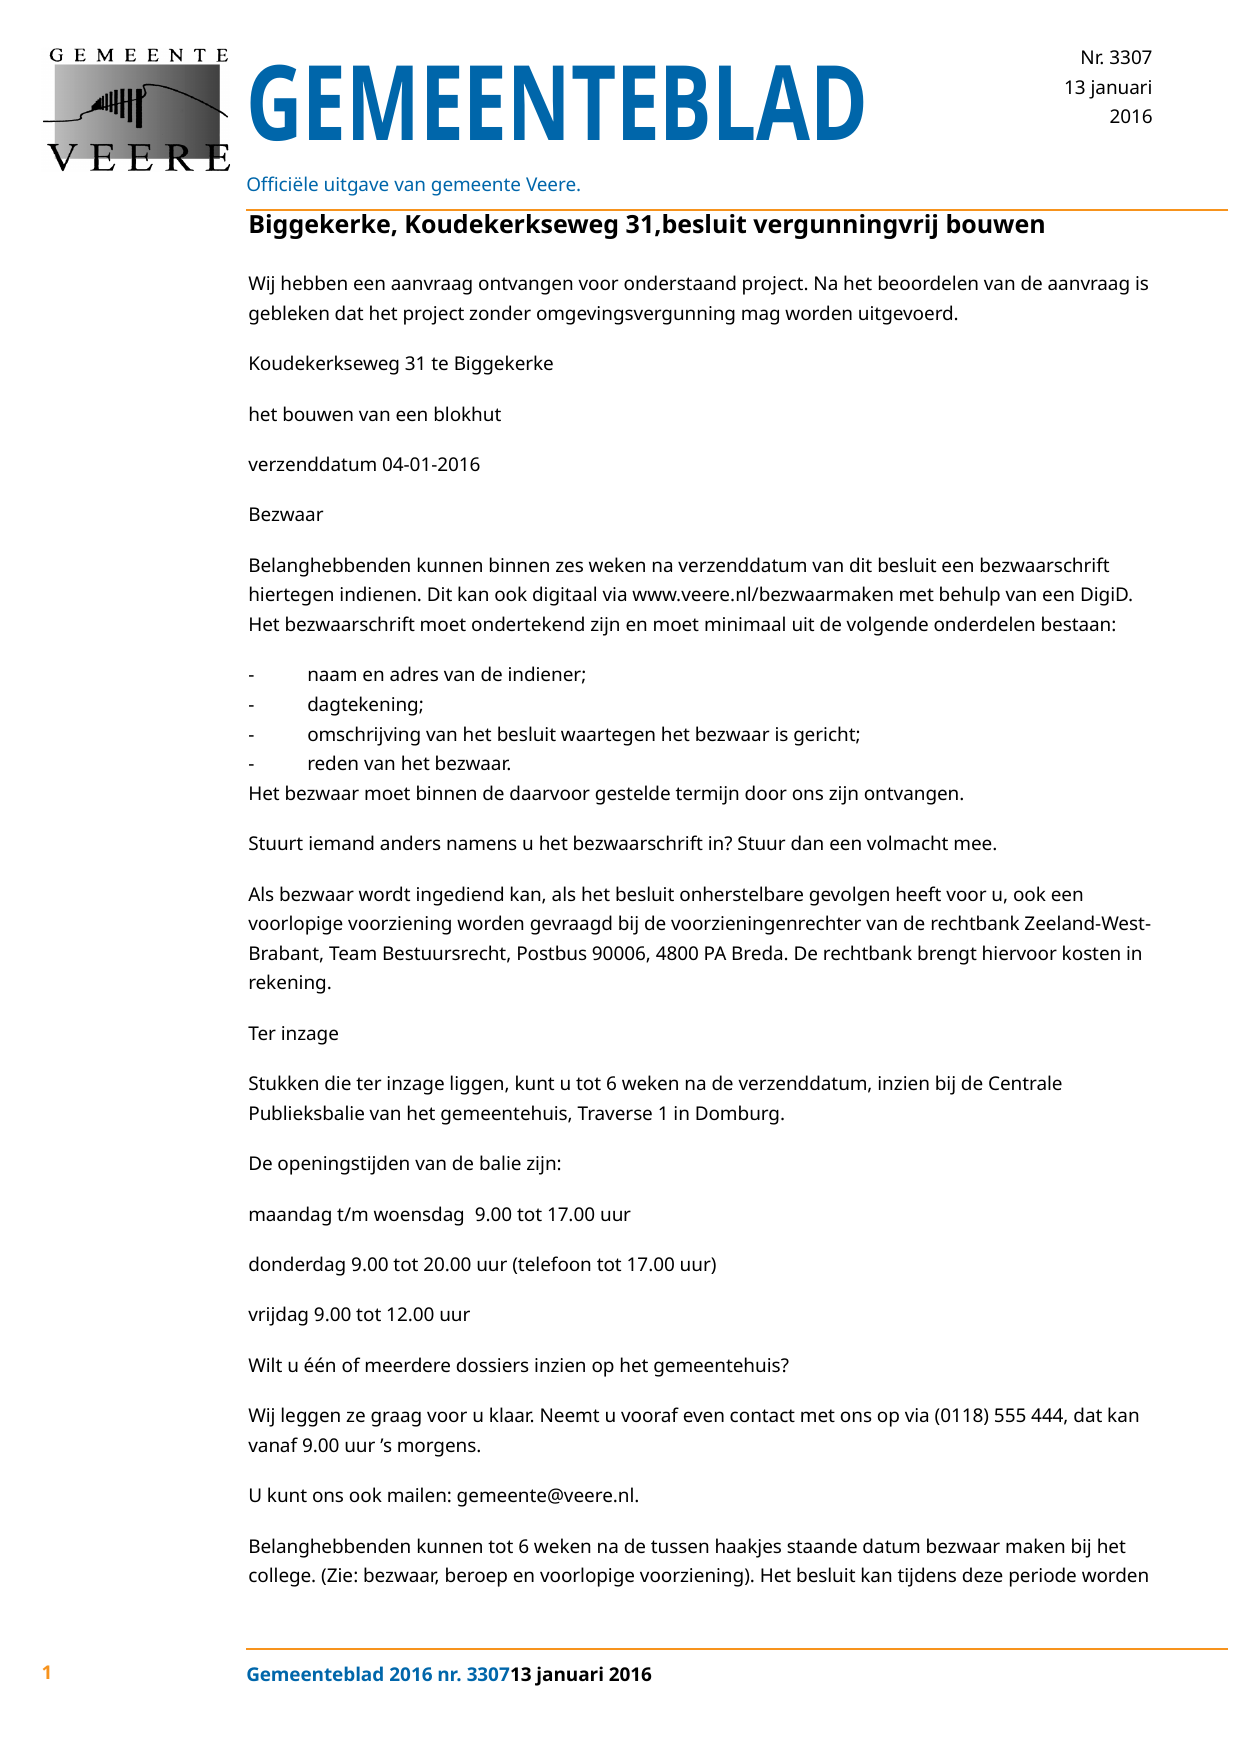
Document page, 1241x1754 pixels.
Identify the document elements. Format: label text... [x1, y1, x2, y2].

picture [41, 47, 231, 172]
text De openingstijden van de balie zijn: [248, 1150, 1152, 1176]
text Bezwaar [248, 502, 1152, 527]
text U kunt ons ook mailen: gemeente@veere.nl. [248, 1482, 1152, 1508]
text Wij leggen ze graag voor u klaar. Neemt u vooraf even contact met ons op via (0118) 555 444, dat kan vanaf 9.00 uur ’s morgens. [248, 1402, 1152, 1458]
text donderdag 9.00 tot 20.00 uur (telefoon tot 17.00 uur) [248, 1251, 1152, 1277]
list naam en adres van de indiener; [248, 662, 1152, 687]
list omschrijving van het besluit waartegen het bezwaar is gericht; [248, 721, 1152, 746]
text het bouwen van een blokhut [248, 401, 1152, 426]
text Stuurt iemand anders namens u het bezwaarschrift in? Stuur dan een volmacht mee. [248, 830, 1152, 856]
list dagtekening; [248, 691, 1152, 717]
text Wilt u één of meerdere dossiers inzien op het gemeentehuis? [248, 1352, 1152, 1378]
text Belanghebbenden kunnen binnen zes weken na verzenddatum van dit besluit een bezwaarschrift hiertegen indienen. Dit kan ook digitaal via www.veere.nl/bezwaarmaken met behulp van een DigiD. Het bezwaarschrift moet ondertekend zijn en moet minimaal uit de volgende onderdelen bestaan: [248, 552, 1152, 637]
text Als bezwaar wordt ingediend kan, als het besluit onherstelbare gevolgen heeft voor u, ook een voorlopige voorziening worden gevraagd bij de voorzieningenrechter van de rechtbank Zeeland-West-Brabant, Team Bestuursrecht, Postbus 90006, 4800 PA Breda. De rechtbank brengt hiervoor kosten in rekening. [248, 881, 1152, 995]
text Stukken die ter inzage liggen, kunt u tot 6 weken na de verzenddatum, inzien bij de Centrale Publieksbalie van het gemeentehuis, Traverse 1 in Domburg. [248, 1070, 1152, 1126]
text Biggekerke, Koudekerkseweg 31,besluit vergunningvrij bouwen [248, 211, 1152, 241]
text vrijdag 9.00 tot 12.00 uur [248, 1302, 1152, 1327]
list reden van het bezwaar. [248, 750, 1152, 776]
text Ter inzage [248, 1020, 1152, 1046]
text Koudekerkseweg 31 te Biggekerke [248, 350, 1152, 376]
text Wij hebben een aanvraag ontvangen voor onderstaand project. Na het beoordelen van de aanvraag is gebleken dat het project zonder omgevingsvergunning mag worden uitgevoerd. [248, 270, 1152, 326]
text maandag t/m woensdag 9.00 tot 17.00 uur [248, 1201, 1152, 1226]
text Het bezwaar moet binnen de daarvoor gestelde termijn door ons zijn ontvangen. [248, 780, 1152, 806]
text Belanghebbenden kunnen tot 6 weken na de tussen haakjes staande datum bezwaar maken bij het college. (Zie: bezwaar, beroep en voorlopige voorziening). Het besluit kan tijdens deze periode worden [248, 1533, 1152, 1588]
text verzenddatum 04-01-2016 [248, 451, 1152, 477]
